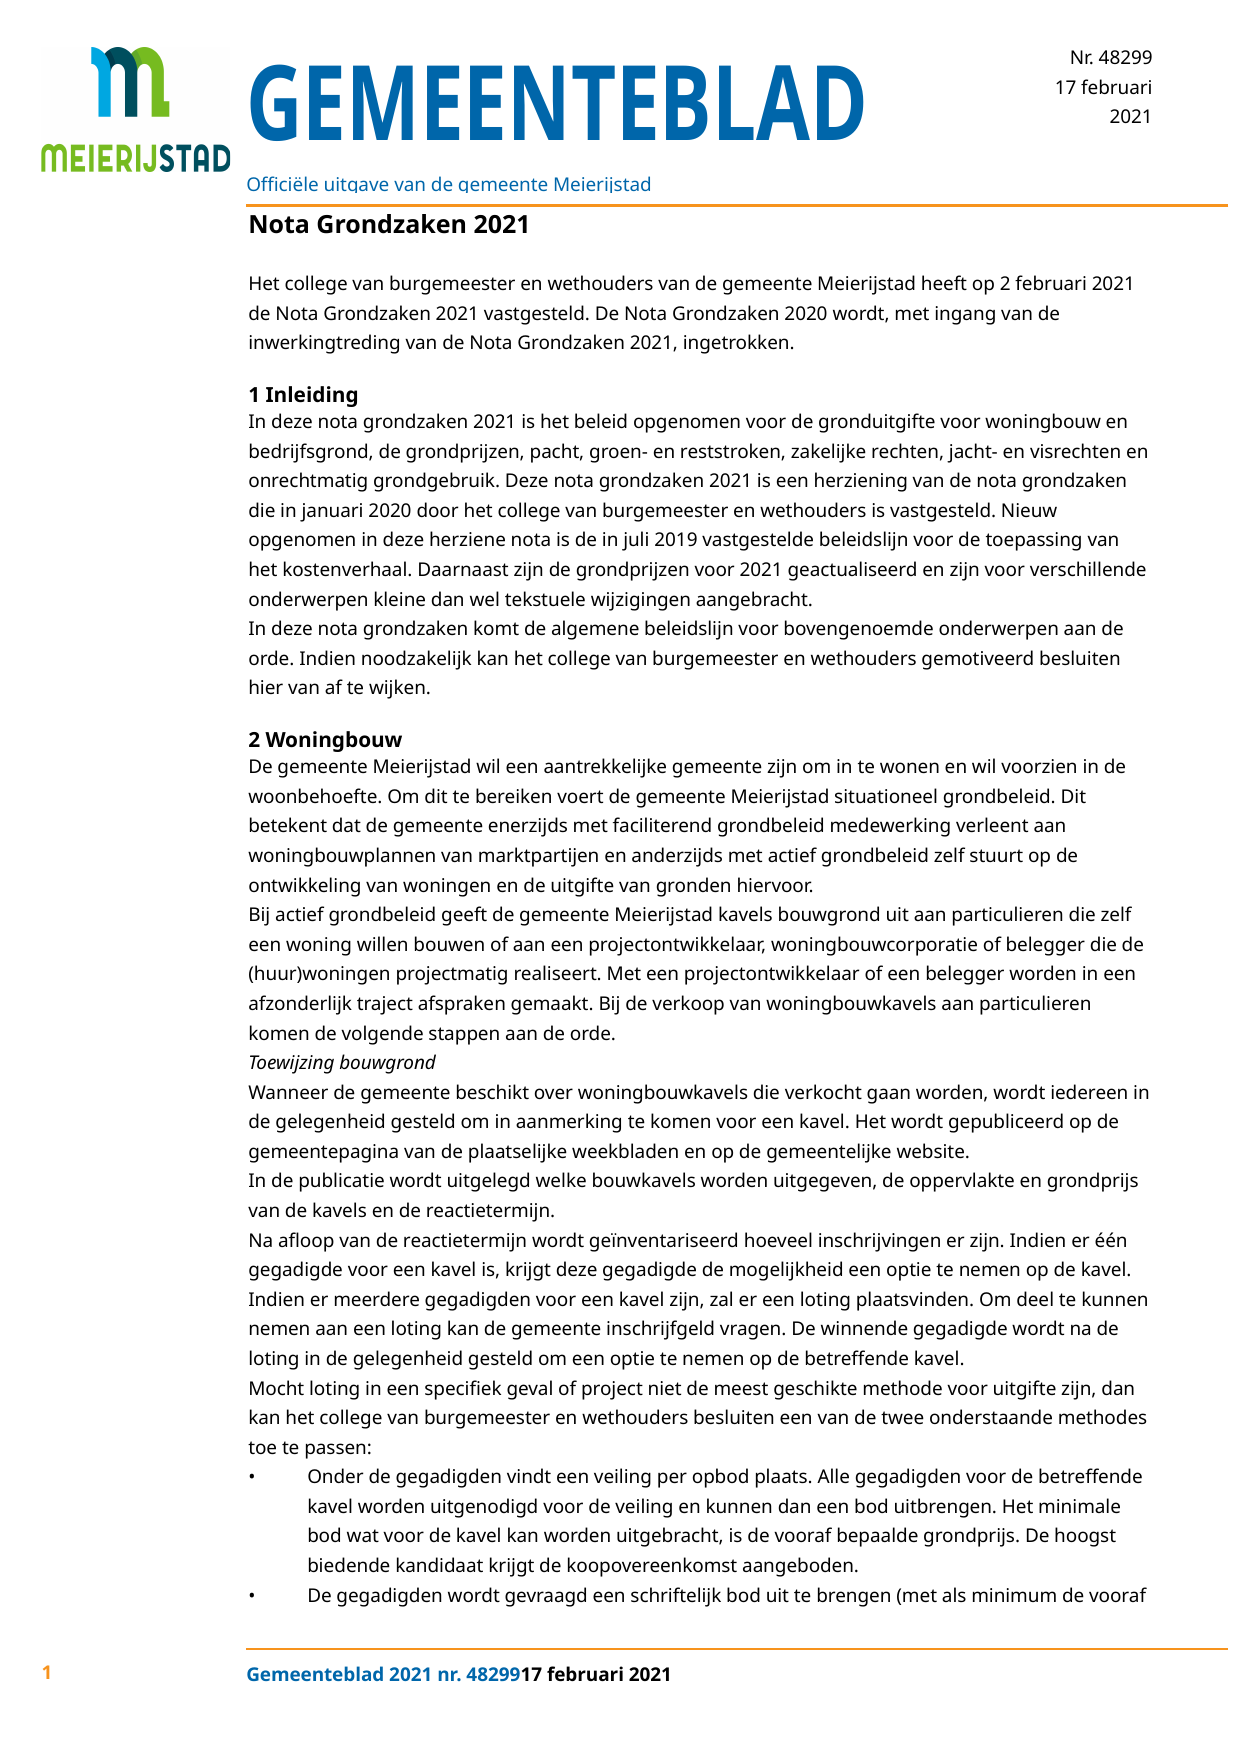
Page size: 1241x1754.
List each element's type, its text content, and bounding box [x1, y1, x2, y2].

text Na afloop van de reactietermijn wordt geïnventariseerd hoeveel inschrijvingen er zijn. Indien er één gegadigde voor een kavel is, krijgt deze gegadigde de mogelijkheid een optie te nemen op de kavel. Indien er meerdere gegadigden voor een kavel zijn, zal er een loting plaatsvinden. Om deel te kunnen nemen aan een loting kan de gemeente inschrijfgeld vragen. De winnende gegadigde wordt na de loting in de gelegenheid gesteld om een optie te nemen op de betreffende kavel. [248, 1227, 1152, 1371]
list De gegadigden wordt gevraagd een schriftelijk bod uit te brengen (met als minimum de vooraf [248, 1582, 1152, 1607]
text Mocht loting in een specifiek geval of project niet de meest geschikte methode voor uitgifte zijn, dan kan het college van burgemeester en wethouders besluiten een van de twee onderstaande methodes toe te passen: [248, 1375, 1152, 1459]
text Nota Grondzaken 2021 [248, 207, 1152, 241]
picture [41, 47, 231, 172]
list Onder de gegadigden vindt een veiling per opbod plaats. Alle gegadigden voor de betreffende kavel worden uitgenodigd voor de veiling en kunnen dan een bod uitbrengen. Het minimale bod wat voor de kavel kan worden uitgebracht, is de vooraf bepaalde grondprijs. De hoogst biedende kandidaat krijgt de koopovereenkomst aangeboden. [248, 1463, 1152, 1578]
text De gemeente Meierijstad wil een aantrekkelijke gemeente zijn om in te wonen en wil voorzien in de woonbehoefte. Om dit te bereiken voert de gemeente Meierijstad situationeel grondbeleid. Dit betekent dat de gemeente enerzijds met faciliterend grondbeleid medewerking verleent aan woningbouwplannen van marktpartijen en anderzijds met actief grondbeleid zelf stuurt op de ontwikkeling van woningen en de uitgifte van gronden hiervoor. [248, 753, 1152, 897]
text Bij actief grondbeleid geeft de gemeente Meierijstad kavels bouwgrond uit aan particulieren die zelf een woning willen bouwen of aan een projectontwikkelaar, woningbouwcorporatie of belegger die de (huur)woningen projectmatig realiseert. Met een projectontwikkelaar of een belegger worden in een afzonderlijk traject afspraken gemaakt. Bij de verkoop van woningbouwkavels aan particulieren komen de volgende stappen aan de orde. [248, 901, 1152, 1045]
text 1 Inleiding [248, 380, 1152, 408]
text In deze nota grondzaken komt de algemene beleidslijn voor bovengenoemde onderwerpen aan de orde. Indien noodzakelijk kan het college van burgemeester en wethouders gemotiveerd besluiten hier van af te wijken. [248, 615, 1152, 700]
text Toewijzing bouwgrond [248, 1049, 1152, 1075]
text In de publicatie wordt uitgelegd welke bouwkavels worden uitgegeven, de oppervlakte en grondprijs van de kavels en de reactietermijn. [248, 1168, 1152, 1223]
text Het college van burgemeester en wethouders van de gemeente Meierijstad heeft op 2 februari 2021 de Nota Grondzaken 2021 vastgesteld. De Nota Grondzaken 2020 wordt, met ingang van de inwerkingtreding van de Nota Grondzaken 2021, ingetrokken. [248, 270, 1152, 355]
text Wanneer de gemeente beschikt over woningbouwkavels die verkocht gaan worden, wordt iedereen in de gelegenheid gesteld om in aanmerking te komen voor een kavel. Het wordt gepubliceerd op de gemeentepagina van de plaatselijke weekbladen en op de gemeentelijke website. [248, 1079, 1152, 1164]
text 2 Woningbouw [248, 725, 1152, 753]
text In deze nota grondzaken 2021 is het beleid opgenomen voor de gronduitgifte voor woningbouw en bedrijfsgrond, de grondprijzen, pacht, groen- en reststroken, zakelijke rechten, jacht- en visrechten en onrechtmatig grondgebruik. Deze nota grondzaken 2021 is een herziening van de nota grondzaken die in januari 2020 door het college van burgemeester en wethouders is vastgesteld. Nieuw opgenomen in deze herziene nota is de in juli 2019 vastgestelde beleidslijn voor de toepassing van het kostenverhaal. Daarnaast zijn de grondprijzen voor 2021 geactualiseerd en zijn voor verschillende onderwerpen kleine dan wel tekstuele wijzigingen aangebracht. [248, 408, 1152, 612]
